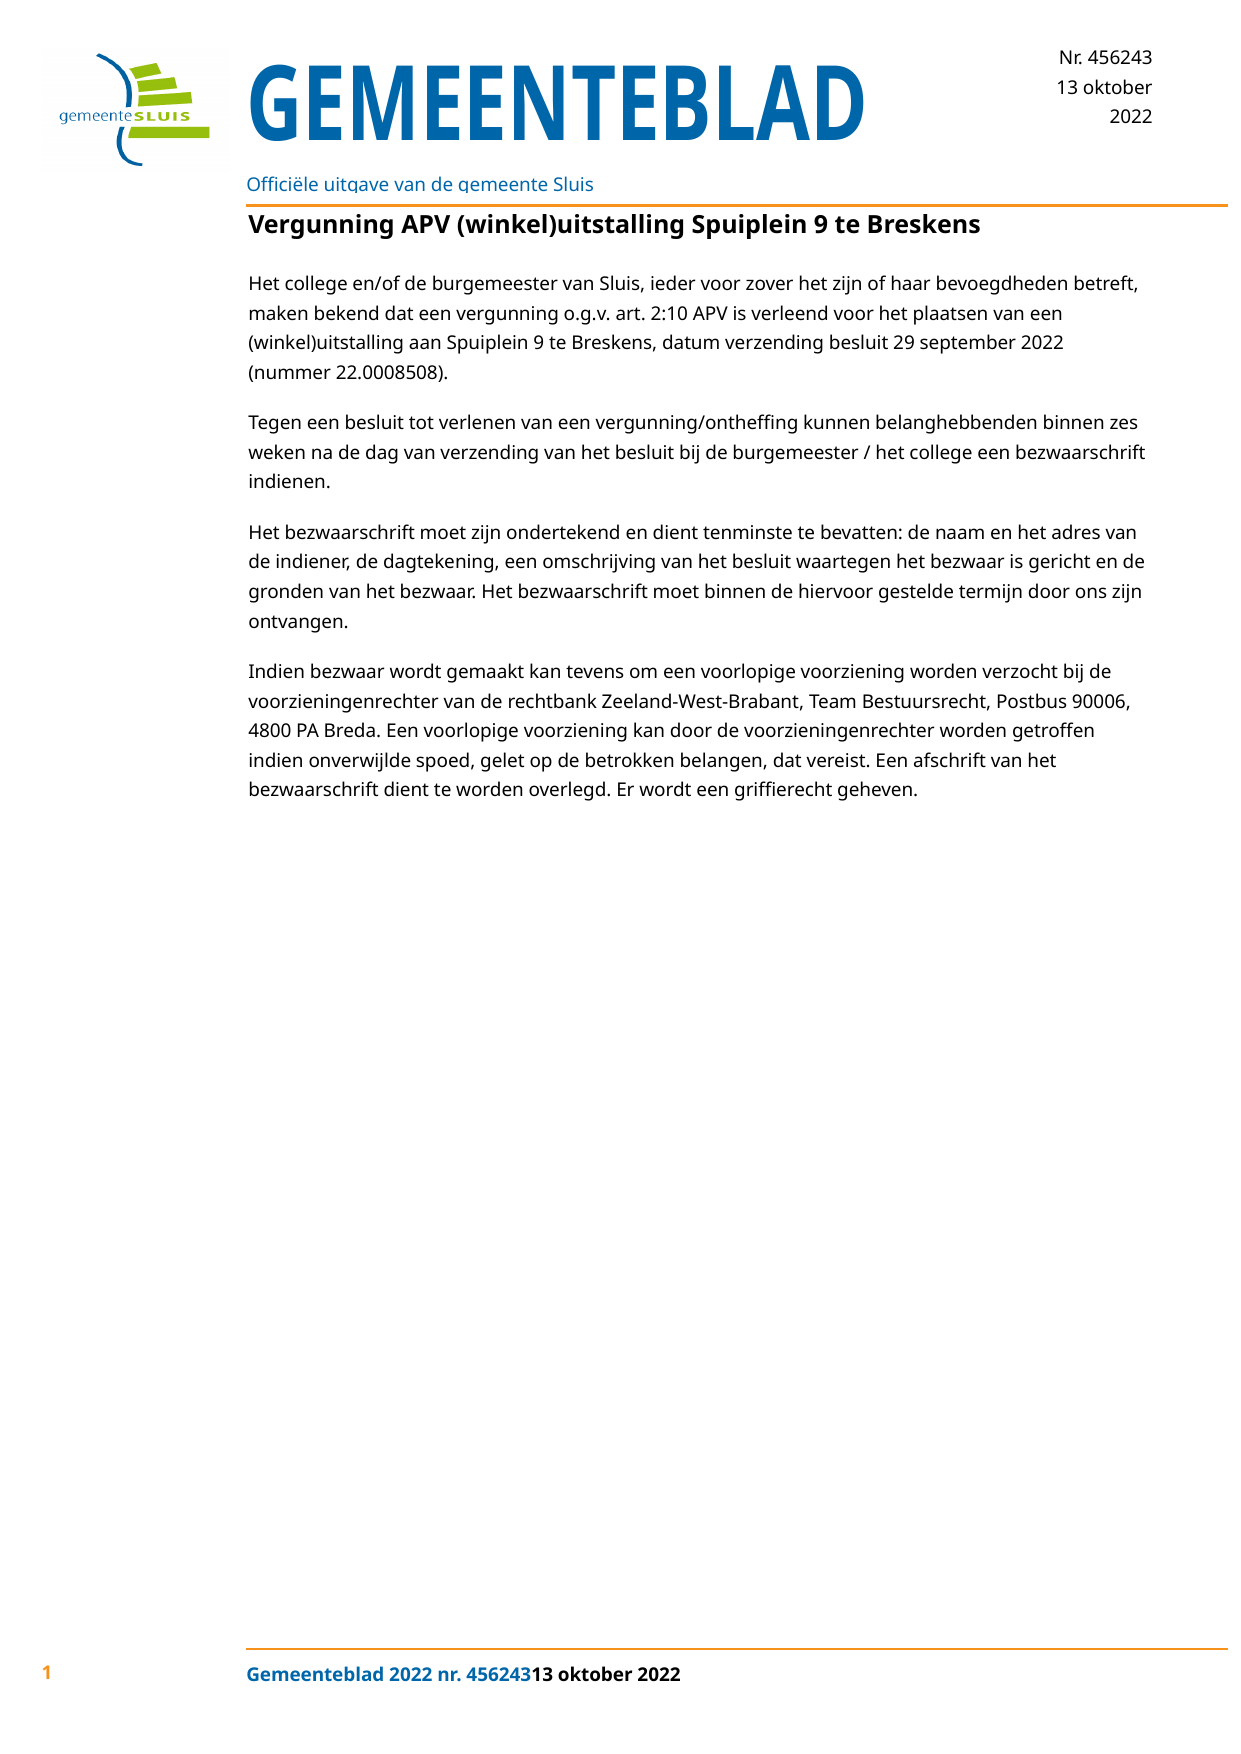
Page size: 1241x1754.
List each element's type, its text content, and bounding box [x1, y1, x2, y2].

text Het college en/of de burgemeester van Sluis, ieder voor zover het zijn of haar bevoegdheden betreft, maken bekend dat een vergunning o.g.v. art. 2:10 APV is verleend voor het plaatsen van een (winkel)uitstalling aan Spuiplein 9 te Breskens, datum verzending besluit 29 september 2022 (nummer 22.0008508). [248, 270, 1152, 385]
picture [41, 47, 231, 172]
text Het bezwaarschrift moet zijn ondertekend en dient tenminste te bevatten: de naam en het adres van de indiener, de dagtekening, een omschrijving van het besluit waartegen het bezwaar is gericht en de gronden van het bezwaar. Het bezwaarschrift moet binnen de hiervoor gestelde termijn door ons zijn ontvangen. [248, 519, 1152, 633]
text Indien bezwaar wordt gemaakt kan tevens om een voorlopige voorziening worden verzocht bij de voorzieningenrechter van de rechtbank Zeeland-West-Brabant, Team Bestuursrecht, Postbus 90006, 4800 PA Breda. Een voorlopige voorziening kan door de voorzieningenrechter worden getroffen indien onverwijlde spoed, gelet op de betrokken belangen, dat vereist. Een afschrift van het bezwaarschrift dient te worden overlegd. Er wordt een griffierecht geheven. [248, 658, 1152, 802]
text Vergunning APV (winkel)uitstalling Spuiplein 9 te Breskens [248, 207, 1152, 241]
text Tegen een besluit tot verlenen van een vergunning/ontheffing kunnen belanghebbenden binnen zes weken na de dag van verzending van het besluit bij de burgemeester / het college een bezwaarschrift indienen. [248, 409, 1152, 494]
